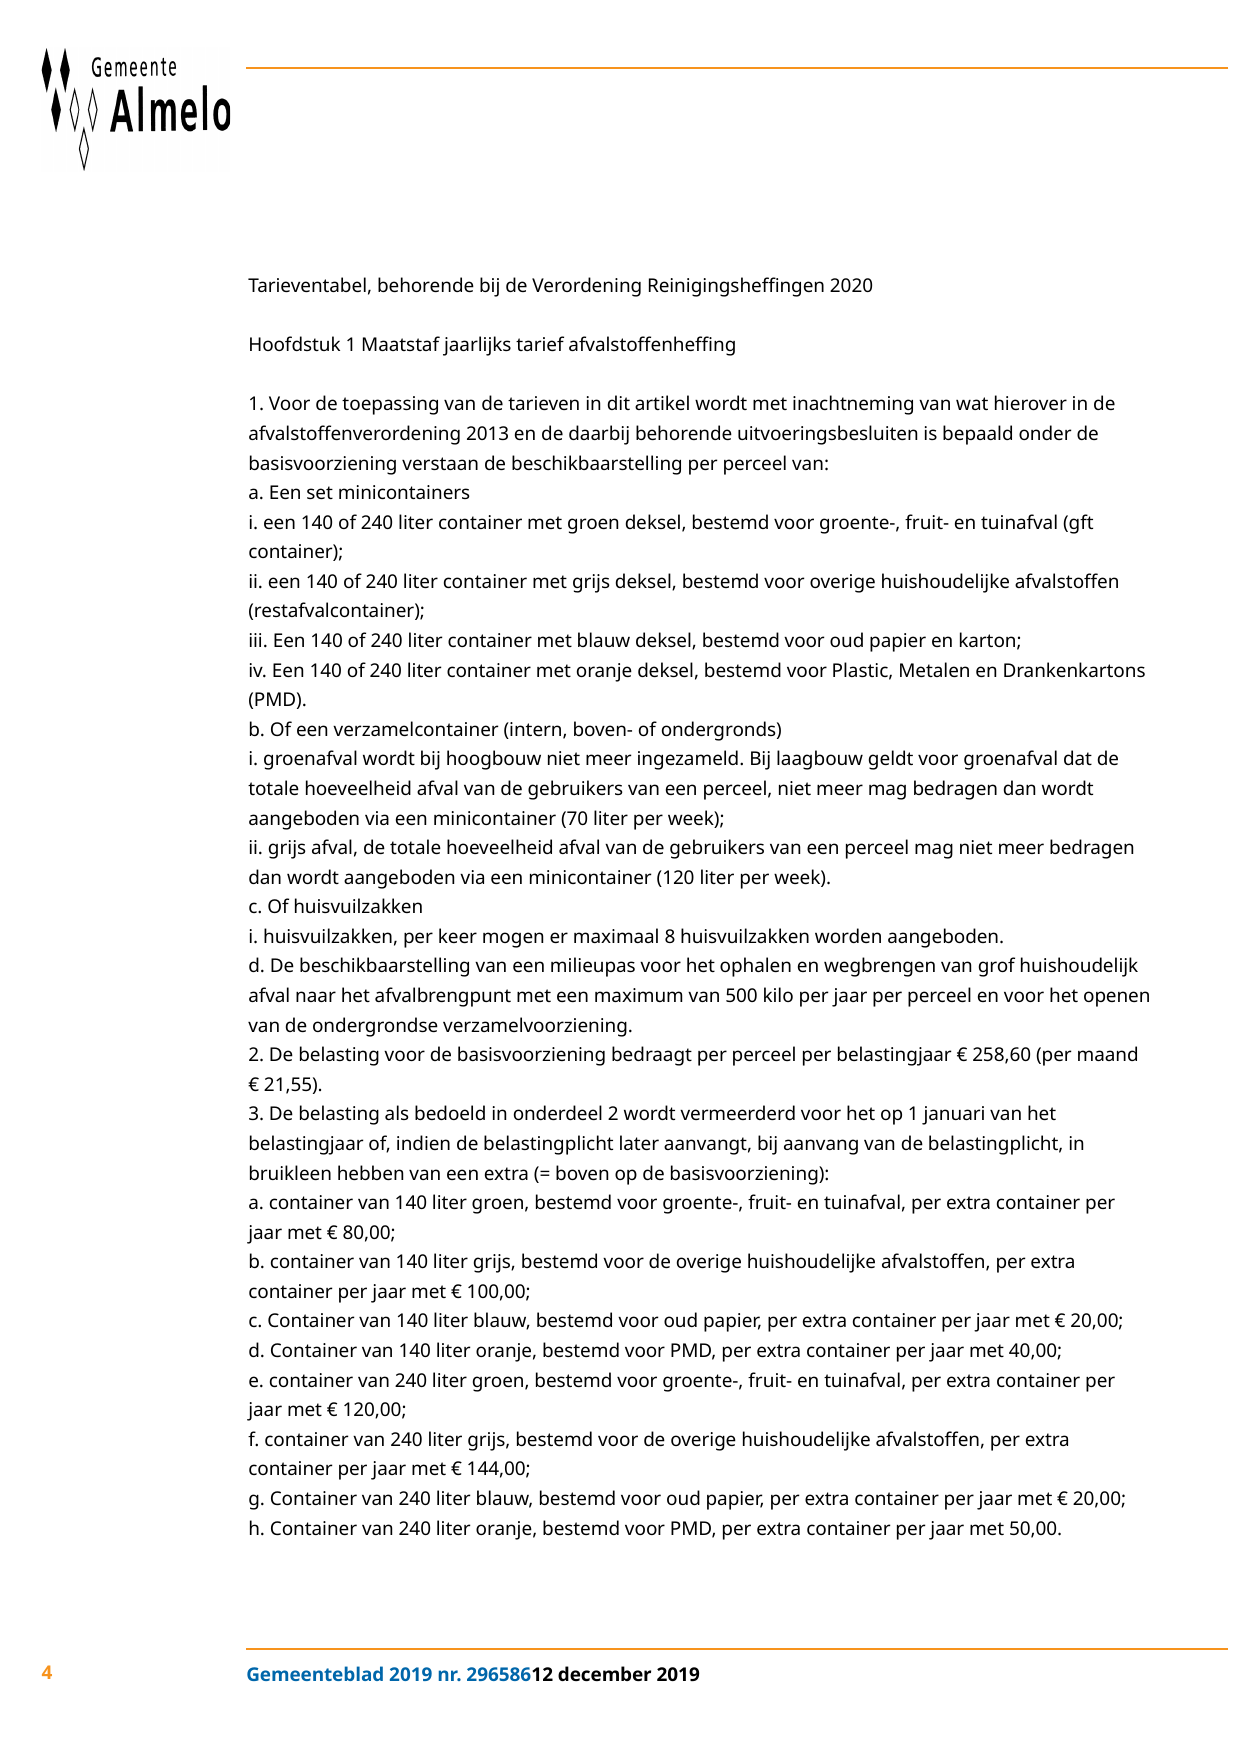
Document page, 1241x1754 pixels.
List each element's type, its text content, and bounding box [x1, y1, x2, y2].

text f. container van 240 liter grijs, bestemd voor de overige huishoudelijke afvalstoffen, per extra container per jaar met € 144,00; [248, 1426, 1152, 1481]
text d. De beschikbaarstelling van een milieupas voor het ophalen en wegbrengen van grof huishoudelijk afval naar het afvalbrengpunt met een maximum van 500 kilo per jaar per perceel en voor het openen van de ondergrondse verzamelvoorziening. [248, 953, 1152, 1038]
text g. Container van 240 liter blauw, bestemd voor oud papier, per extra container per jaar met € 20,00; [248, 1485, 1152, 1511]
text e. container van 240 liter groen, bestemd voor groente-, fruit- en tuinafval, per extra container per jaar met € 120,00; [248, 1367, 1152, 1422]
text c. Of huisvuilzakken [248, 893, 1152, 919]
text a. Een set minicontainers [248, 479, 1152, 505]
text i. huisvuilzakken, per keer mogen er maximaal 8 huisvuilzakken worden aangeboden. [248, 923, 1152, 949]
text b. Of een verzamelcontainer (intern, boven- of ondergronds) [248, 716, 1152, 742]
text 1. Voor de toepassing van de tarieven in dit artikel wordt met inachtneming van wat hierover in de afvalstoffenverordening 2013 en de daarbij behorende uitvoeringsbesluiten is bepaald onder de basisvoorziening verstaan de beschikbaarstelling per perceel van: [248, 391, 1152, 476]
text Tarieventabel, behorende bij de Verordening Reinigingsheffingen 2020 [248, 272, 1152, 298]
text 2. De belasting voor de basisvoorziening bedraagt per perceel per belastingjaar € 258,60 (per maand € 21,55). [248, 1041, 1152, 1097]
text i. een 140 of 240 liter container met groen deksel, bestemd voor groente-, fruit- en tuinafval (gft container); [248, 509, 1152, 564]
text ii. grijs afval, de totale hoeveelheid afval van de gebruikers van een perceel mag niet meer bedragen dan wordt aangeboden via een minicontainer (120 liter per week). [248, 834, 1152, 890]
text Hoofdstuk 1 Maatstaf jaarlijks tarief afvalstoffenheffing [248, 331, 1152, 357]
text b. container van 140 liter grijs, bestemd voor de overige huishoudelijke afvalstoffen, per extra container per jaar met € 100,00; [248, 1248, 1152, 1304]
text i. groenafval wordt bij hoogbouw niet meer ingezameld. Bij laagbouw geldt voor groenafval dat de totale hoeveelheid afval van de gebruikers van een perceel, niet meer mag bedragen dan wordt aangeboden via een minicontainer (70 liter per week); [248, 746, 1152, 831]
text a. container van 140 liter groen, bestemd voor groente-, fruit- en tuinafval, per extra container per jaar met € 80,00; [248, 1189, 1152, 1245]
text d. Container van 140 liter oranje, bestemd voor PMD, per extra container per jaar met 40,00; [248, 1337, 1152, 1363]
text iii. Een 140 of 240 liter container met blauw deksel, bestemd voor oud papier en karton; [248, 627, 1152, 653]
text ii. een 140 of 240 liter container met grijs deksel, bestemd voor overige huishoudelijke afvalstoffen (restafvalcontainer); [248, 568, 1152, 623]
text c. Container van 140 liter blauw, bestemd voor oud papier, per extra container per jaar met € 20,00; [248, 1308, 1152, 1333]
text 3. De belasting als bedoeld in onderdeel 2 wordt vermeerderd voor het op 1 januari van het belastingjaar of, indien de belastingplicht later aanvangt, bij aanvang van de belastingplicht, in bruikleen hebben van een extra (= boven op de basisvoorziening): [248, 1101, 1152, 1186]
picture [41, 47, 231, 172]
text iv. Een 140 of 240 liter container met oranje deksel, bestemd voor Plastic, Metalen en Drankenkartons (PMD). [248, 657, 1152, 712]
text h. Container van 240 liter oranje, bestemd voor PMD, per extra container per jaar met 50,00. [248, 1515, 1152, 1541]
